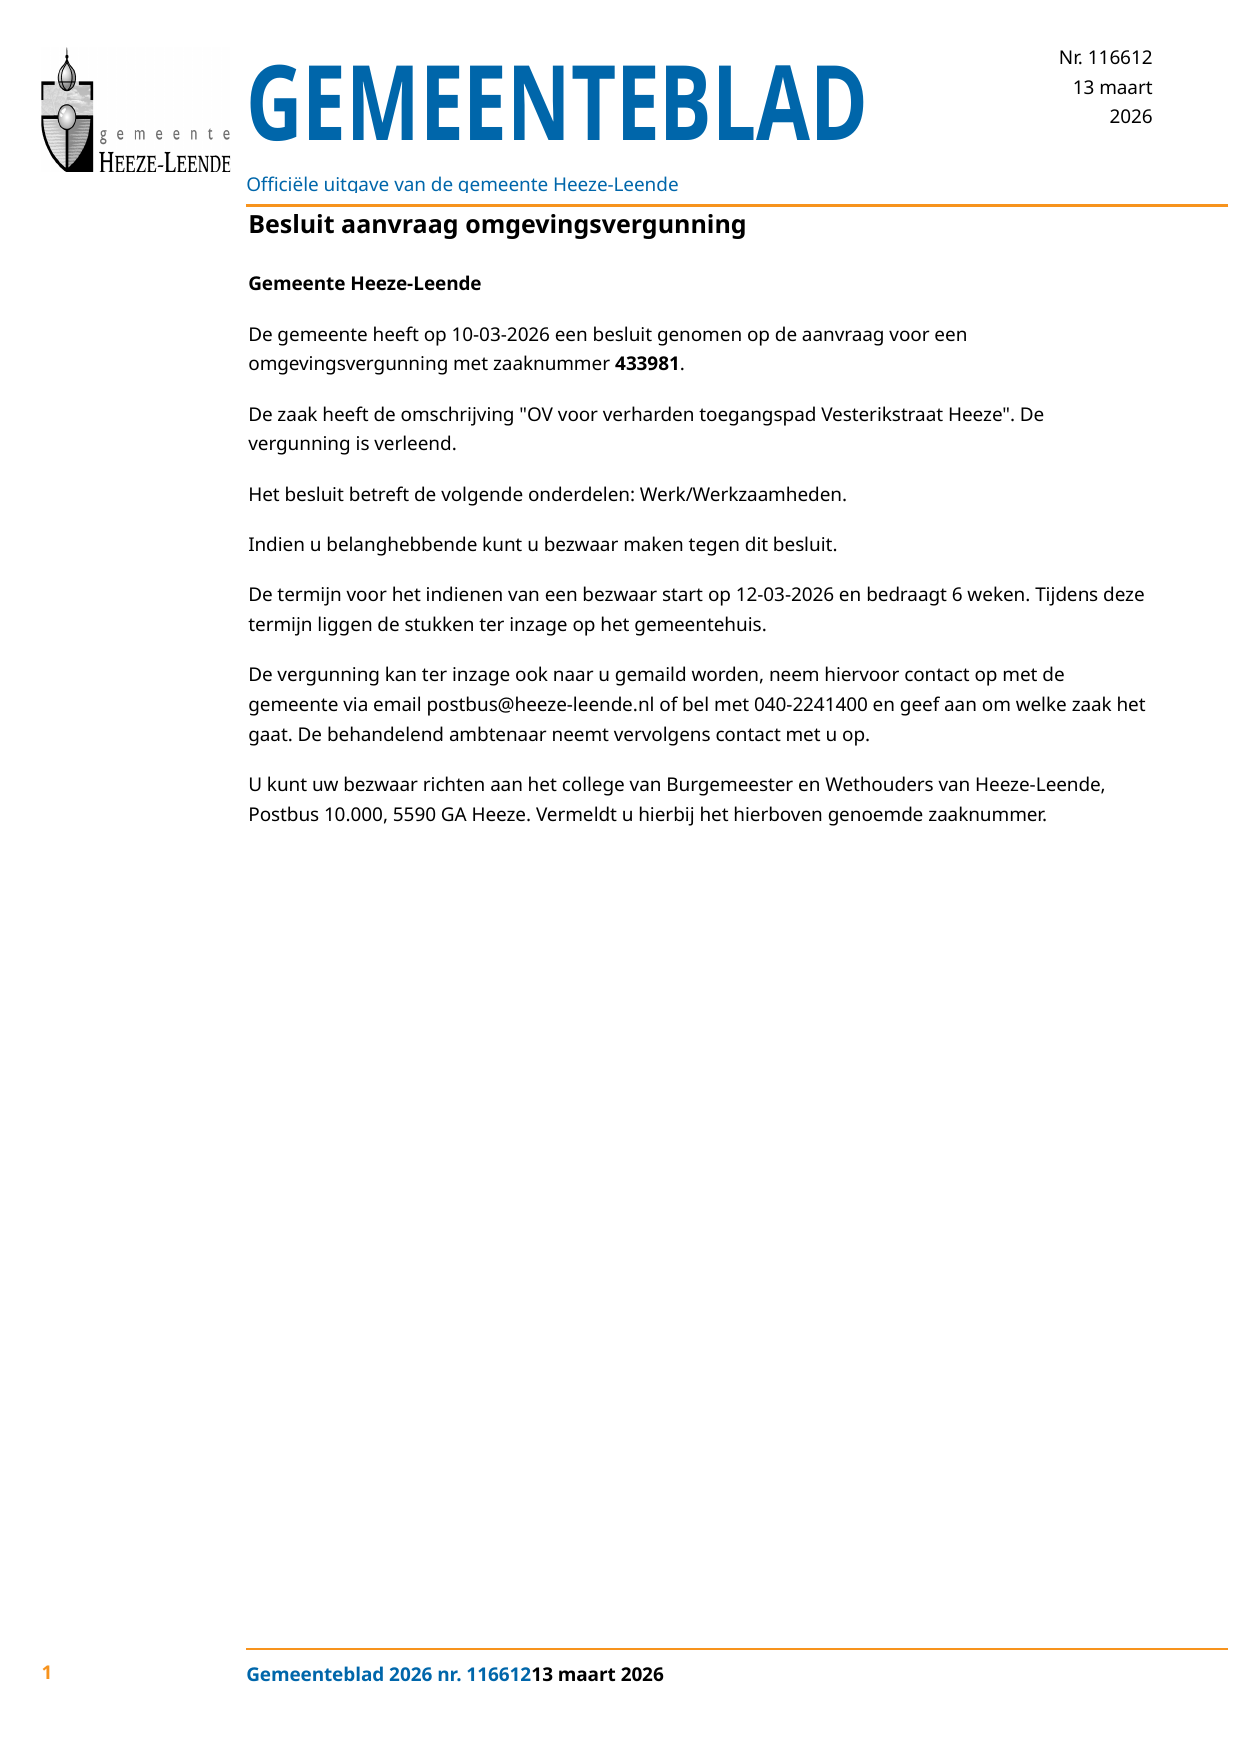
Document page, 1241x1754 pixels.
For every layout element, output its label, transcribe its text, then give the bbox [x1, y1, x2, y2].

text Besluit aanvraag omgevingsvergunning [248, 207, 1152, 241]
text Gemeente Heeze-Leende [248, 270, 1152, 296]
text Het besluit betreft de volgende onderdelen: Werk/Werkzaamheden. [248, 481, 1152, 506]
text De zaak heeft de omschrijving "OV voor verharden toegangspad Vesterikstraat Heeze". De vergunning is verleend. [248, 401, 1152, 456]
text De termijn voor het indienen van een bezwaar start op 12-03-2026 en bedraagt 6 weken. Tijdens deze termijn liggen de stukken ter inzage op het gemeentehuis. [248, 582, 1152, 637]
text De gemeente heeft op 10-03-2026 een besluit genomen op de aanvraag voor een omgevingsvergunning met zaaknummer 433981. [248, 321, 1152, 376]
text U kunt uw bezwaar richten aan het college van Burgemeester en Wethouders van Heeze-Leende, Postbus 10.000, 5590 GA Heeze. Vermeldt u hierbij het hierboven genoemde zaaknummer. [248, 771, 1152, 826]
picture [41, 47, 231, 172]
text De vergunning kan ter inzage ook naar u gemaild worden, neem hiervoor contact op met de gemeente via email postbus@heeze-leende.nl of bel met 040-2241400 en geef aan om welke zaak het gaat. De behandelend ambtenaar neemt vervolgens contact met u op. [248, 662, 1152, 746]
text Indien u belanghebbende kunt u bezwaar maken tegen dit besluit. [248, 531, 1152, 557]
